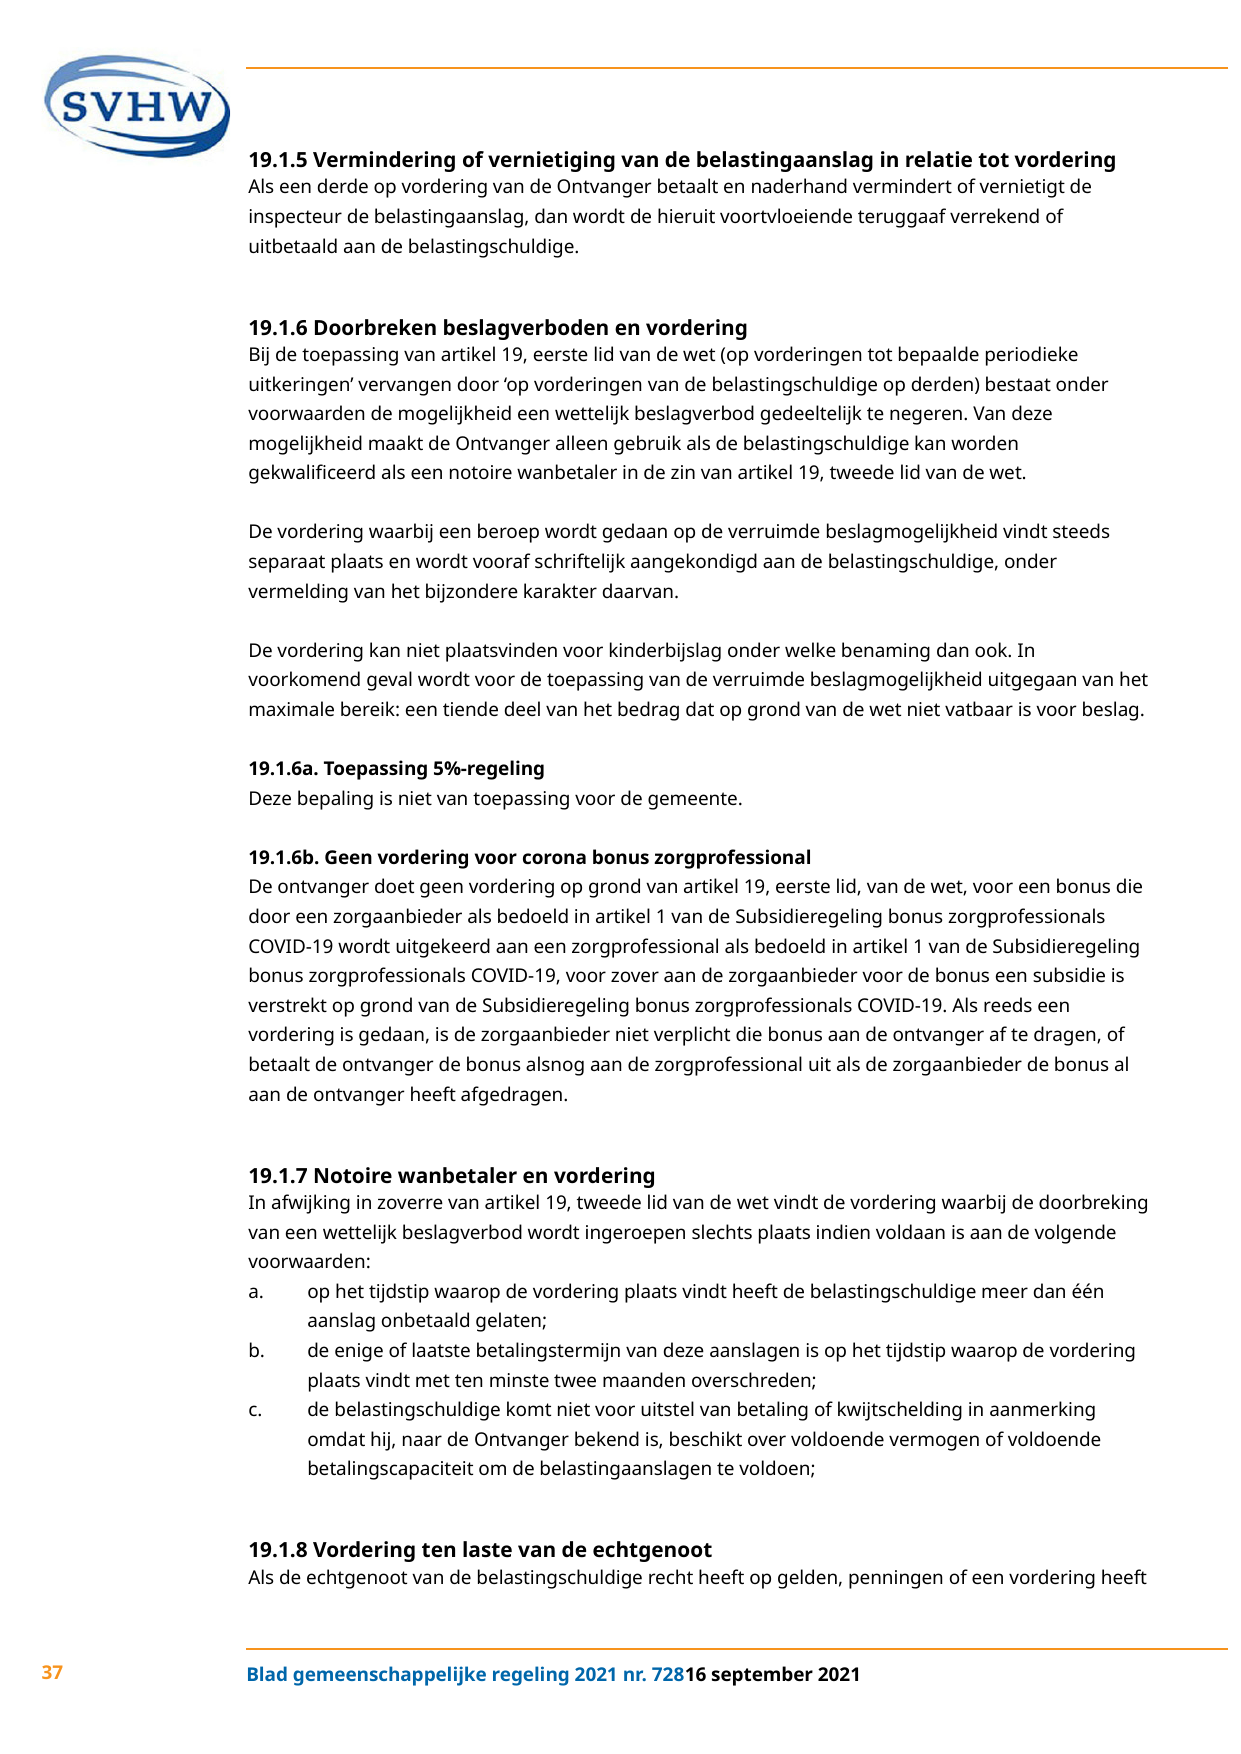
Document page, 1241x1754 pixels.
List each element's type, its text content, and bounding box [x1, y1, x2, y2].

text In afwijking in zoverre van artikel 19, tweede lid van de wet vindt de vordering waarbij de doorbreking van een wettelijk beslagverbod wordt ingeroepen slechts plaats indien voldaan is aan de volgende voorwaarden: [248, 1189, 1152, 1274]
list de enige of laatste betalingstermijn van deze aanslagen is op het tijdstip waarop de vordering plaats vindt met ten minste twee maanden overschreden; [248, 1337, 1152, 1392]
text Als een derde op vordering van de Ontvanger betaalt en naderhand vermindert of vernietigt de inspecteur de belastingaanslag, dan wordt de hieruit voortvloeiende teruggaaf verrekend of uitbetaald aan de belastingschuldige. [248, 174, 1152, 258]
text 19.1.6 Doorbreken beslagverboden en vordering [248, 313, 1152, 341]
text 19.1.8 Vordering ten laste van de echtgenoot [248, 1536, 1152, 1564]
text Deze bepaling is niet van toepassing voor de gemeente. [248, 785, 1152, 811]
text De vordering kan niet plaatsvinden voor kinderbijslag onder welke benaming dan ook. In voorkomend geval wordt voor de toepassing van de verruimde beslagmogelijkheid uitgegaan van het maximale bereik: een tiende deel van het bedrag dat op grond van de wet niet vatbaar is voor beslag. [248, 637, 1152, 722]
text 19.1.6a. Toepassing 5%-regeling [248, 755, 1152, 781]
text 19.1.5 Vermindering of vernietiging van de belastingaanslag in relatie tot vordering [248, 145, 1152, 174]
picture [41, 47, 231, 172]
list de belastingschuldige komt niet voor uitstel van betaling of kwijtschelding in aanmerking omdat hij, naar de Ontvanger bekend is, beschikt over voldoende vermogen of voldoende betalingscapaciteit om de belastingaanslagen te voldoen; [248, 1396, 1152, 1481]
list op het tijdstip waarop de vordering plaats vindt heeft de belastingschuldige meer dan één aanslag onbetaald gelaten; [248, 1278, 1152, 1333]
text Bij de toepassing van artikel 19, eerste lid van de wet (op vorderingen tot bepaalde periodieke uitkeringen’ vervangen door ‘op vorderingen van de belastingschuldige op derden) bestaat onder voorwaarden de mogelijkheid een wettelijk beslagverbod gedeeltelijk te negeren. Van deze mogelijkheid maakt de Ontvanger alleen gebruik als de belastingschuldige kan worden gekwalificeerd als een notoire wanbetaler in de zin van artikel 19, tweede lid van de wet. [248, 341, 1152, 485]
text De vordering waarbij een beroep wordt gedaan op de verruimde beslagmogelijkheid vindt steeds separaat plaats en wordt vooraf schriftelijk aangekondigd aan de belastingschuldige, onder vermelding van het bijzondere karakter daarvan. [248, 519, 1152, 604]
text De ontvanger doet geen vordering op grond van artikel 19, eerste lid, van de wet, voor een bonus die door een zorgaanbieder als bedoeld in artikel 1 van de Subsidieregeling bonus zorgprofessionals COVID-19 wordt uitgekeerd aan een zorgprofessional als bedoeld in artikel 1 van de Subsidieregeling bonus zorgprofessionals COVID-19, voor zover aan de zorgaanbieder voor de bonus een subsidie is verstrekt op grond van de Subsidieregeling bonus zorgprofessionals COVID-19. Als reeds een vordering is gedaan, is de zorgaanbieder niet verplicht die bonus aan de ontvanger af te dragen, of betaalt de ontvanger de bonus alsnog aan de zorgprofessional uit als de zorgaanbieder de bonus al aan de ontvanger heeft afgedragen. [248, 874, 1152, 1107]
text Als de echtgenoot van de belastingschuldige recht heeft op gelden, penningen of een vordering heeft [248, 1564, 1152, 1590]
text 19.1.6b. Geen vordering voor corona bonus zorgprofessional [248, 844, 1152, 870]
text 19.1.7 Notoire wanbetaler en vordering [248, 1161, 1152, 1189]
